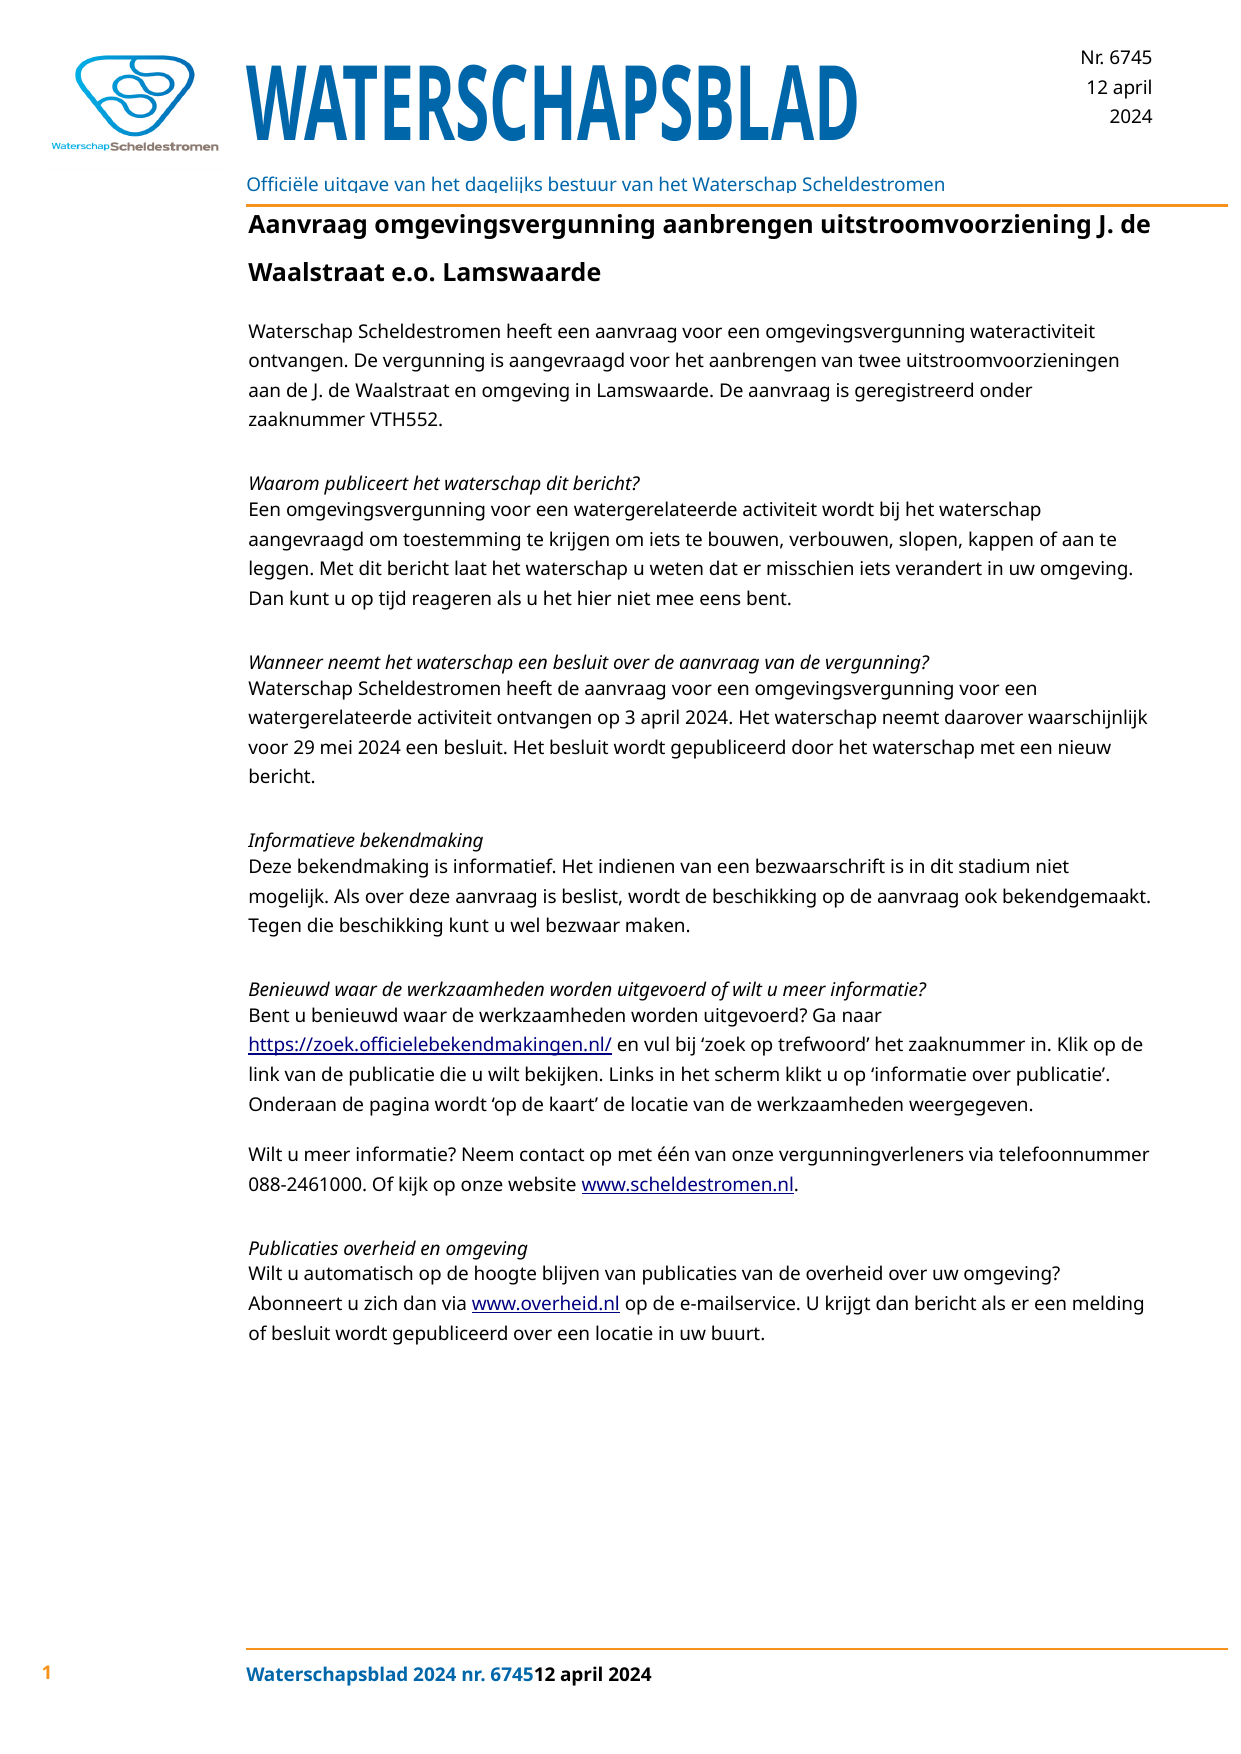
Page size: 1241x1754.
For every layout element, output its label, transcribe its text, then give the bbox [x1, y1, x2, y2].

text Deze bekendmaking is informatief. Het indienen van een bezwaarschrift is in dit stadium niet mogelijk. Als over deze aanvraag is beslist, wordt de beschikking op de aanvraag ook bekendgemaakt. Tegen die beschikking kunt u wel bezwaar maken. [248, 853, 1152, 938]
text Bent u benieuwd waar de werkzaamheden worden uitgevoerd? Ga naar https://zoek.officielebekendmakingen.nl/ en vul bij ‘zoek op trefwoord’ het zaaknummer in. Klik op de link van de publicatie die u wilt bekijken. Links in het scherm klikt u op ‘informatie over publicatie’. Onderaan de pagina wordt ‘op de kaart’ de locatie van de werkzaamheden weergegeven. [248, 1002, 1152, 1117]
text Benieuwd waar de werkzaamheden worden uitgevoerd of wilt u meer informatie? [248, 976, 1152, 1002]
text Wilt u automatisch op de hoogte blijven van publicaties van de overheid over uw omgeving? Abonneert u zich dan via www.overheid.nl op de e-mailservice. U krijgt dan bericht als er een melding of besluit wordt gepubliceerd over een locatie in uw buurt. [248, 1261, 1152, 1345]
text Wanneer neemt het waterschap een besluit over de aanvraag van de vergunning? [248, 649, 1152, 675]
text Informatieve bekendmaking [248, 827, 1152, 853]
text Waterschap Scheldestromen heeft een aanvraag voor een omgevingsvergunning wateractiviteit ontvangen. De vergunning is aangevraagd voor het aanbrengen van twee uitstroomvoorzieningen aan de J. de Waalstraat en omgeving in Lamswaarde. De aanvraag is geregistreerd onder zaaknummer VTH552. [248, 318, 1152, 432]
picture [41, 47, 231, 172]
text Waterschap Scheldestromen heeft de aanvraag voor een omgevingsvergunning voor een watergerelateerde activiteit ontvangen op 3 april 2024. Het waterschap neemt daarover waarschijnlijk voor 29 mei 2024 een besluit. Het besluit wordt gepubliceerd door het waterschap met een nieuw bericht. [248, 675, 1152, 789]
text Aanvraag omgevingsvergunning aanbrengen uitstroomvoorziening J. de Waalstraat e.o. Lamswaarde [248, 207, 1152, 288]
text Wilt u meer informatie? Neem contact op met één van onze vergunningverleners via telefoonnummer 088-2461000. Of kijk op onze website www.scheldestromen.nl. [248, 1141, 1152, 1197]
text Waarom publiceert het waterschap dit bericht? [248, 471, 1152, 496]
text Een omgevingsvergunning voor een watergerelateerde activiteit wordt bij het waterschap aangevraagd om toestemming te krijgen om iets te bouwen, verbouwen, slopen, kappen of aan te leggen. Met dit bericht laat het waterschap u weten dat er misschien iets verandert in uw omgeving. Dan kunt u op tijd reageren als u het hier niet mee eens bent. [248, 496, 1152, 611]
text Publicaties overheid en omgeving [248, 1235, 1152, 1261]
